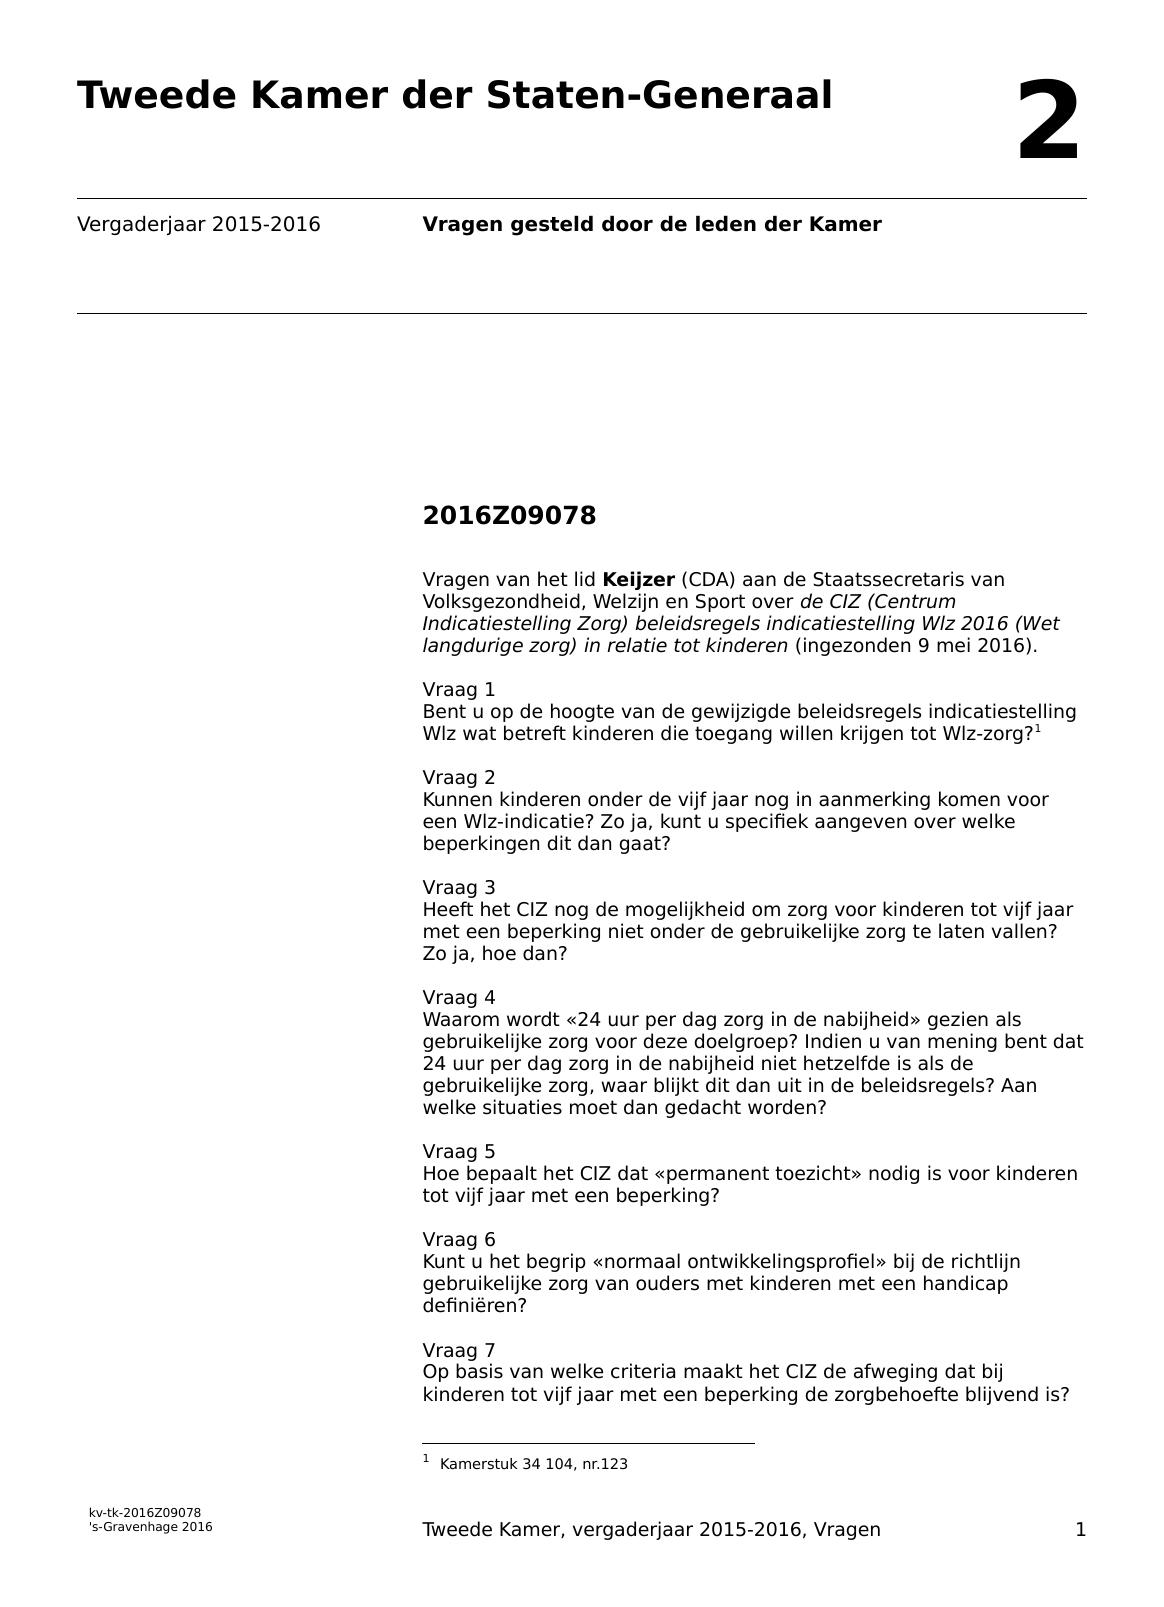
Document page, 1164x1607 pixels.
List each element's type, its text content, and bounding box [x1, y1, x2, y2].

text 's-Gravenhage 2016 [88, 1520, 323, 1534]
text Vraag 7 [422, 1339, 1087, 1361]
text Vraag 2 [422, 767, 1087, 789]
table_header 2 [886, 59, 1087, 198]
text Hoe bepaalt het CIZ dat «permanent toezicht» nodig is voor kinderen tot vijf jaar met een beperking? [422, 1163, 1087, 1207]
text Kunnen kinderen onder de vijf jaar nog in aanmerking komen voor een Wlz-indicatie? Zo ja, kunt u specifiek aangeven over welke beperkingen dit dan gaat? [422, 789, 1087, 855]
text Bent u op de hoogte van de gewijzigde beleidsregels indicatiestelling Wlz wat betreft kinderen die toegang willen krijgen tot Wlz-zorg? [422, 701, 1087, 745]
text kv-tk-2016Z09078 [88, 1506, 323, 1520]
table_cell Vergaderjaar 2015-2016 [77, 199, 422, 313]
text Vraag 3 [422, 877, 1087, 899]
text Heeft het CIZ nog de mogelijkheid om zorg voor kinderen tot vijf jaar met een beperking niet onder de gebruikelijke zorg te laten vallen? Zo ja, hoe dan? [422, 899, 1087, 965]
table_header Tweede Kamer der Staten-Generaal [77, 59, 886, 198]
text Vragen van het lid Keijzer (CDA) aan de Staatssecretaris van Volksgezondheid, Welzijn en Sport over de CIZ (Centrum Indicatiestelling Zorg) beleidsregels indicatiestelling Wlz 2016 (Wet langdurige zorg) in relatie tot kinderen (ingezonden 9 mei 2016). [422, 569, 1087, 657]
text Vraag 5 [422, 1141, 1087, 1163]
text 2016Z09078 [422, 501, 1087, 531]
text Kamerstuk 34 104, nr.123 [422, 1452, 1087, 1474]
text Kunt u het begrip «normaal ontwikkelingsprofiel» bij de richtlijn gebruikelijke zorg van ouders met kinderen met een handicap definiëren? [422, 1251, 1087, 1317]
table_cell Vragen gesteld door de leden der Kamer [422, 199, 1087, 313]
text Vraag 4 [422, 987, 1087, 1009]
text Vraag 1 [422, 679, 1087, 701]
text Waarom wordt «24 uur per dag zorg in de nabijheid» gezien als gebruikelijke zorg voor deze doelgroep? Indien u van mening bent dat 24 uur per dag zorg in de nabijheid niet hetzelfde is als de gebruikelijke zorg, waar blijkt dit dan uit in de beleidsregels? Aan welke situaties moet dan gedacht worden? [422, 1009, 1087, 1119]
text Vraag 6 [422, 1229, 1087, 1251]
text Op basis van welke criteria maakt het CIZ de afweging dat bij kinderen tot vijf jaar met een beperking de zorgbehoefte blijvend is? [422, 1361, 1087, 1405]
